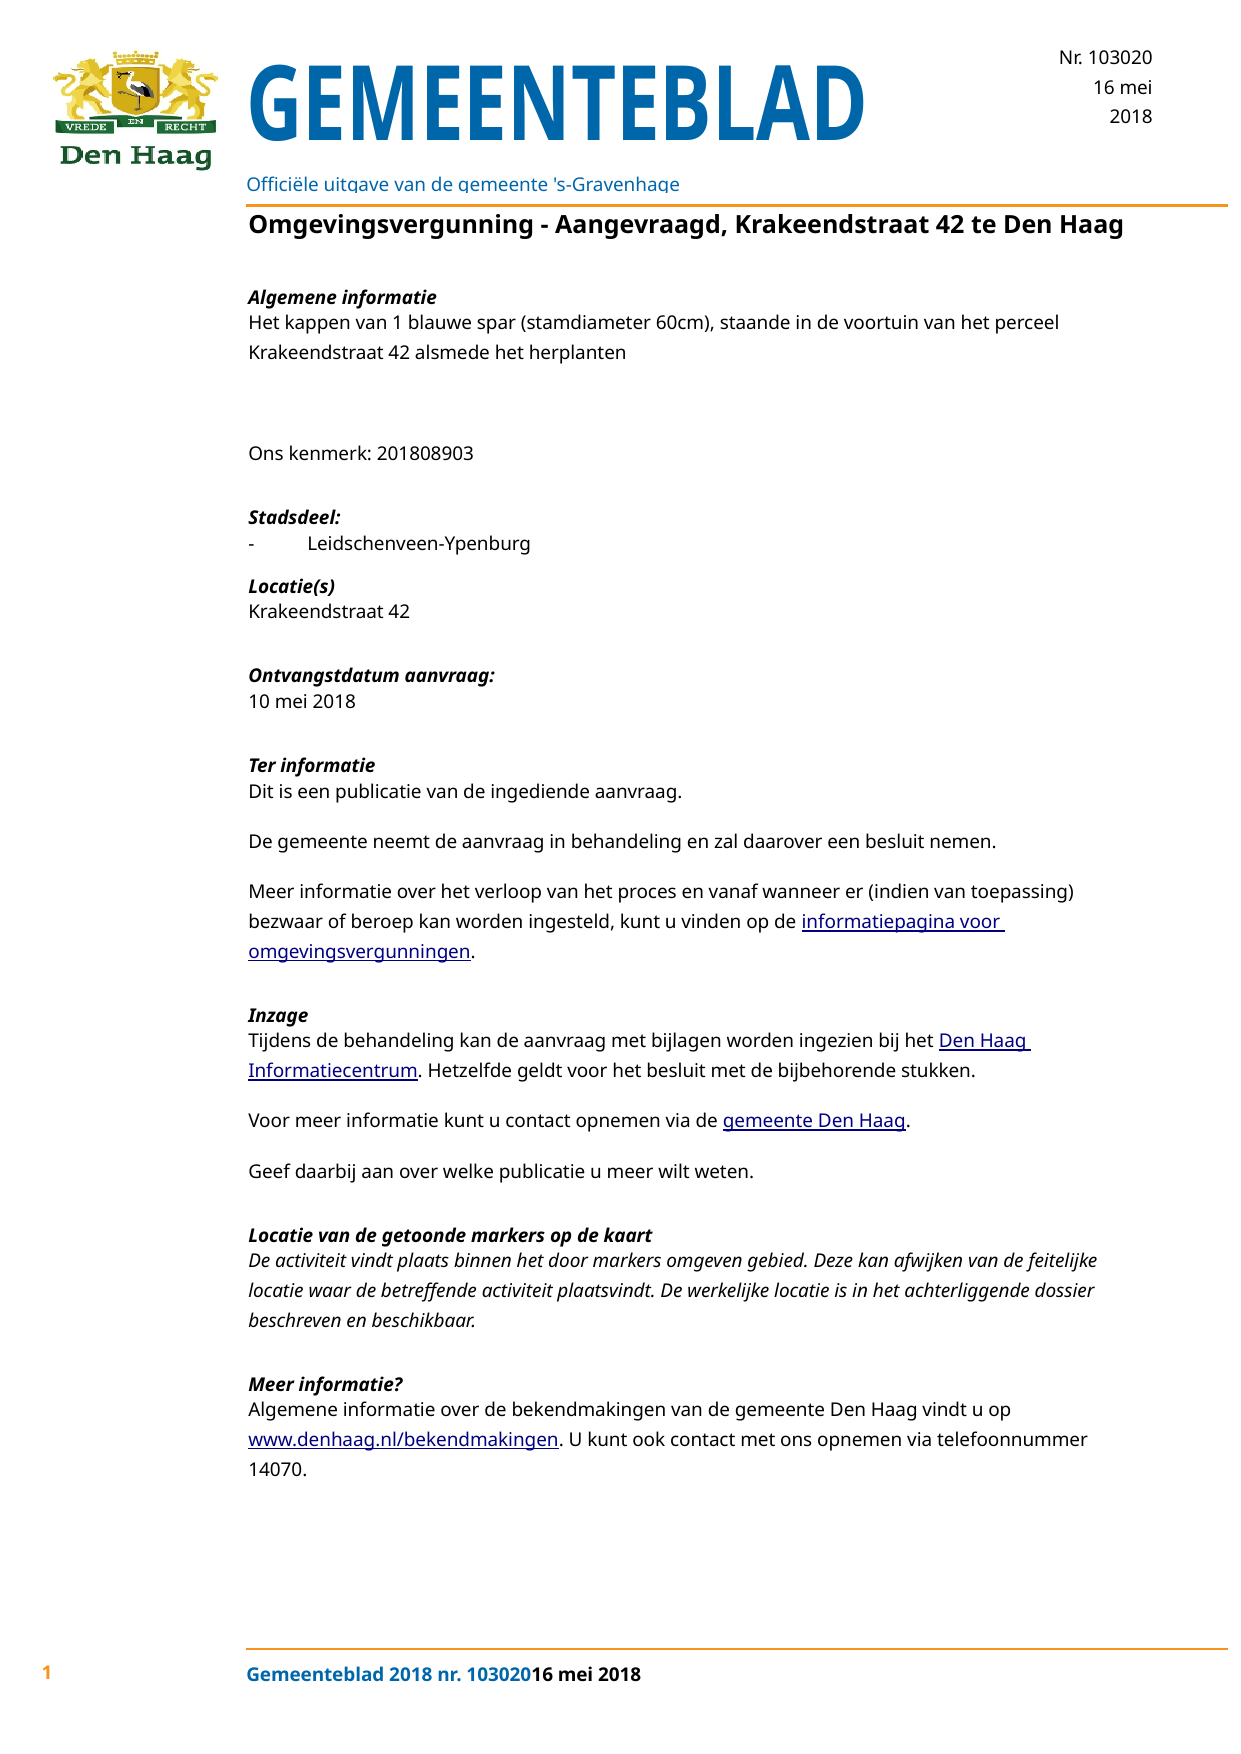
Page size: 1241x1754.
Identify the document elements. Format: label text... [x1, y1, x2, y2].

text Stadsdeel: [248, 504, 1152, 530]
picture [41, 47, 231, 172]
text Omgevingsvergunning - Aangevraagd, Krakeendstraat 42 te Den Haag [248, 207, 1152, 241]
text Algemene informatie [248, 284, 1152, 309]
text Locatie van de getoonde markers op de kaart [248, 1222, 1152, 1248]
text Ons kenmerk: 201808903 [248, 440, 1152, 466]
text Ontvangstdatum aanvraag: [248, 662, 1152, 688]
text Tijdens de behandeling kan de aanvraag met bijlagen worden ingezien bij het Den Haag Informatiecentrum. Hetzelfde geldt voor het besluit met de bijbehorende stukken. [248, 1028, 1152, 1083]
text De activiteit vindt plaats binnen het door markers omgeven gebied. Deze kan afwijken van de feitelijke locatie waar de betreffende activiteit plaatsvindt. De werkelijke locatie is in het achterliggende dossier beschreven en beschikbaar. [248, 1248, 1152, 1333]
text De gemeente neemt de aanvraag in behandeling en zal daarover een besluit nemen. [248, 828, 1152, 854]
text Meer informatie over het verloop van het proces en vanaf wanneer er (indien van toepassing) bezwaar of beroep kan worden ingesteld, kunt u vinden op de informatiepagina voor omgevingsvergunningen. [248, 879, 1152, 964]
text Dit is een publicatie van de ingediende aanvraag. [248, 778, 1152, 804]
list Leidschenveen-Ypenburg [248, 530, 1152, 555]
text Locatie(s) [248, 573, 1152, 598]
text Voor meer informatie kunt u contact opnemen via de gemeente Den Haag. [248, 1108, 1152, 1133]
text Algemene informatie over de bekendmakingen van de gemeente Den Haag vindt u op www.denhaag.nl/bekendmakingen. U kunt ook contact met ons opnemen via telefoonnummer 14070. [248, 1397, 1152, 1481]
text Het kappen van 1 blauwe spar (stamdiameter 60cm), staande in de voortuin van het perceel Krakeendstraat 42 alsmede het herplanten [248, 309, 1152, 365]
text Geef daarbij aan over welke publicatie u meer wilt weten. [248, 1158, 1152, 1184]
text Ter informatie [248, 752, 1152, 778]
text Meer informatie? [248, 1371, 1152, 1397]
text Inzage [248, 1002, 1152, 1028]
text Krakeendstraat 42 [248, 598, 1152, 624]
text 10 mei 2018 [248, 688, 1152, 714]
